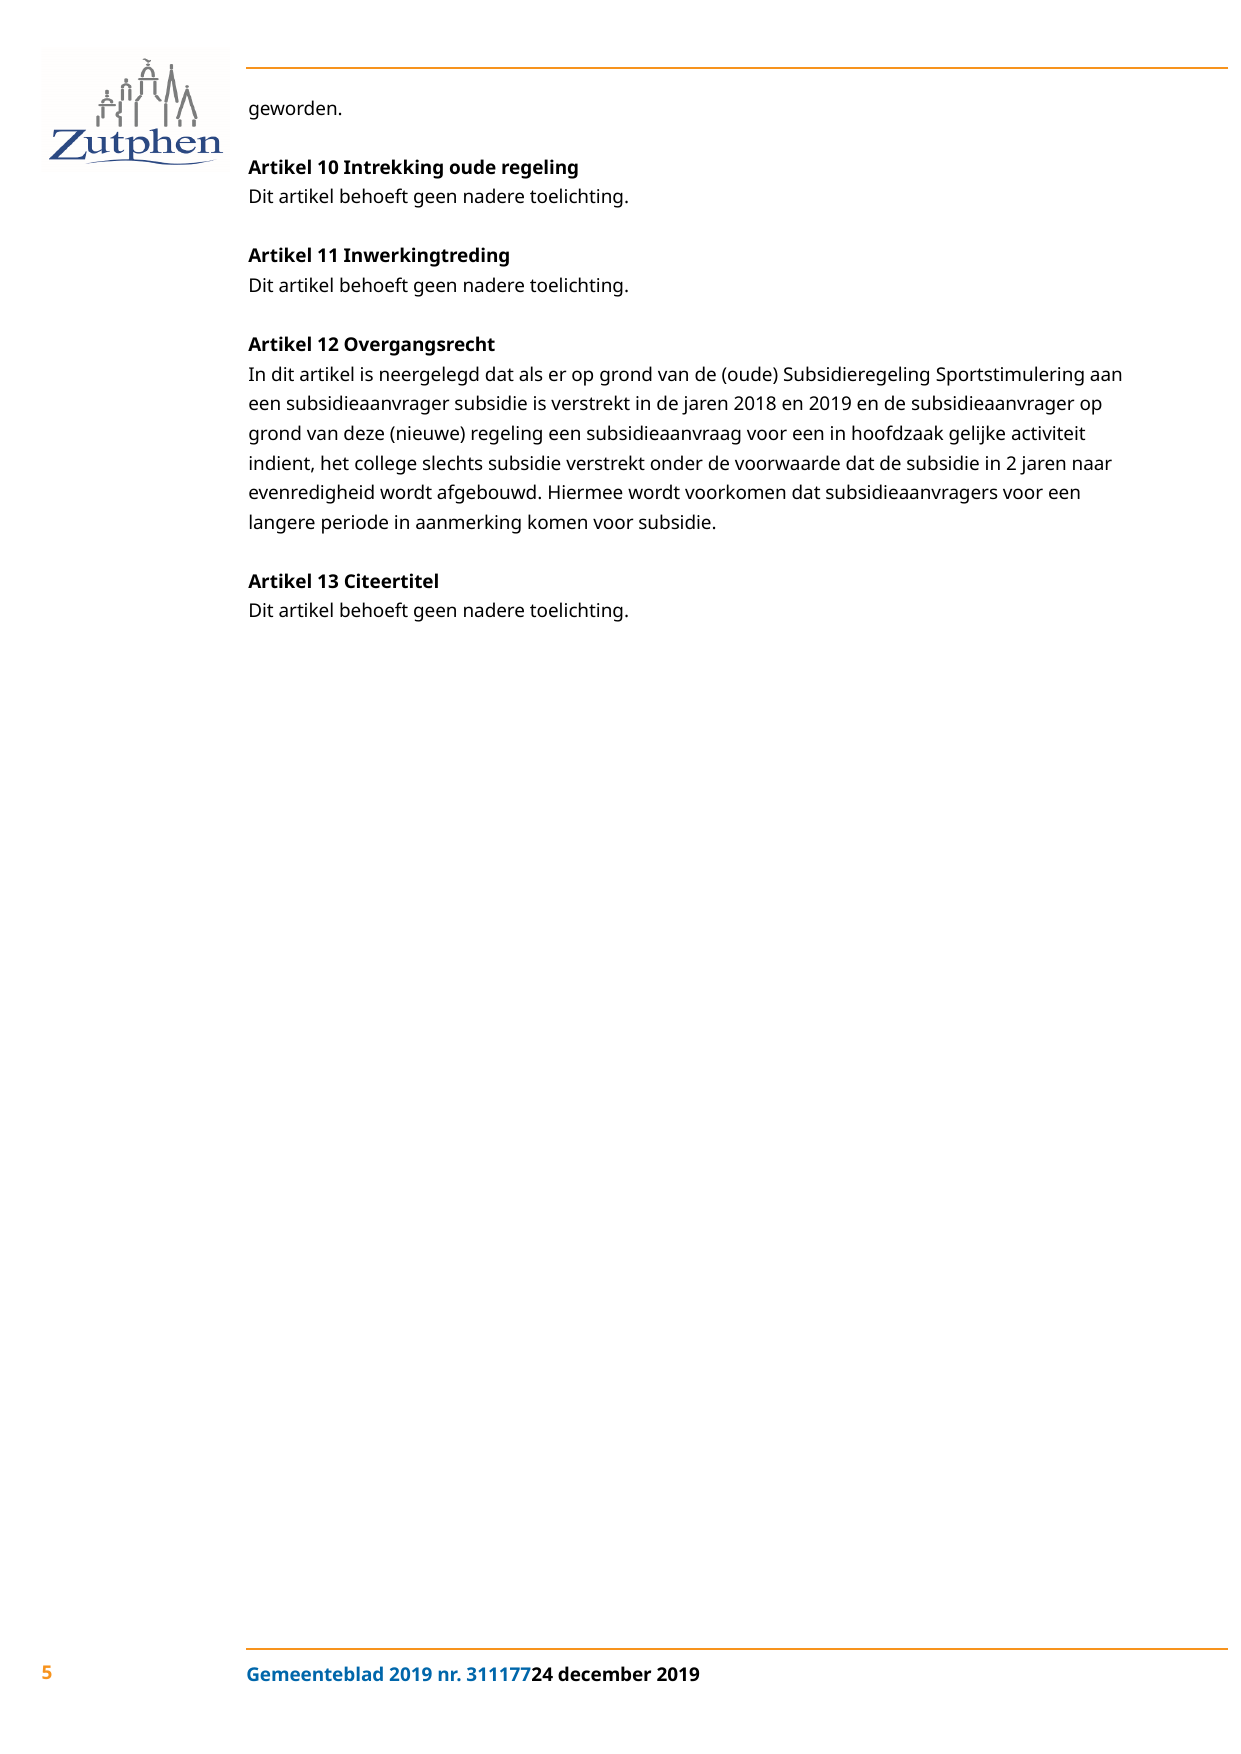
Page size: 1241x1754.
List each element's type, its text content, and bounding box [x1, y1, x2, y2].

text geworden. [248, 95, 1152, 121]
text Dit artikel behoeft geen nadere toelichting. [248, 272, 1152, 298]
text Dit artikel behoeft geen nadere toelichting. [248, 183, 1152, 209]
text Artikel 11 Inwerkingtreding [248, 243, 1152, 268]
text Artikel 10 Intrekking oude regeling [248, 154, 1152, 180]
text Dit artikel behoeft geen nadere toelichting. [248, 598, 1152, 623]
text Artikel 12 Overgangsrecht [248, 331, 1152, 357]
picture [41, 47, 231, 172]
text In dit artikel is neergelegd dat als er op grond van de (oude) Subsidieregeling Sportstimulering aan een subsidieaanvrager subsidie is verstrekt in de jaren 2018 en 2019 en de subsidieaanvrager op grond van deze (nieuwe) regeling een subsidieaanvraag voor een in hoofdzaak gelijke activiteit indient, het college slechts subsidie verstrekt onder de voorwaarde dat de subsidie in 2 jaren naar evenredigheid wordt afgebouwd. Hiermee wordt voorkomen dat subsidieaanvragers voor een langere periode in aanmerking komen voor subsidie. [248, 361, 1152, 535]
text Artikel 13 Citeertitel [248, 568, 1152, 594]
